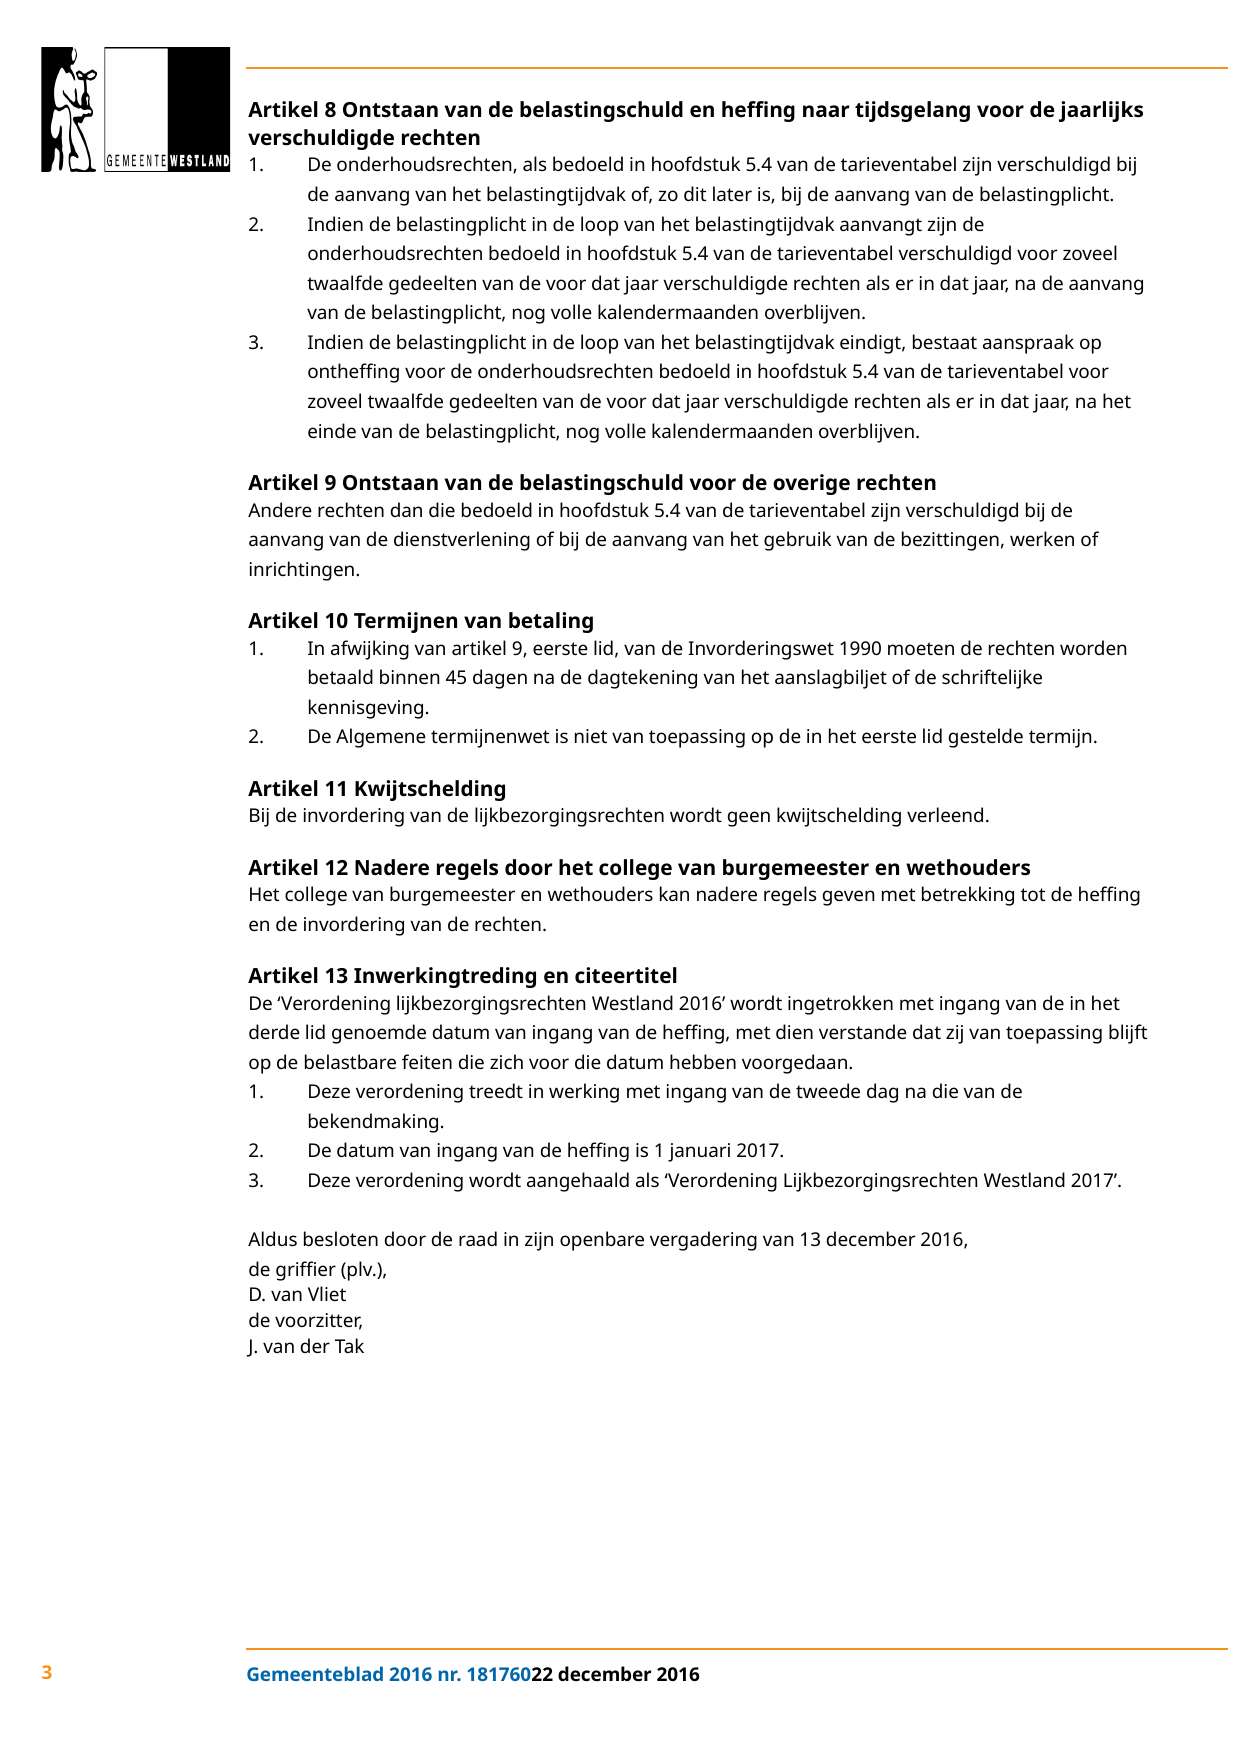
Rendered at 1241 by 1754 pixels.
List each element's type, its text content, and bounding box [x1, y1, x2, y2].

text Aldus besloten door de raad in zijn openbare vergadering van 13 december 2016, [248, 1226, 1152, 1252]
list Indien de belastingplicht in de loop van het belastingtijdvak aanvangt zijn de onderhoudsrechten bedoeld in hoofdstuk 5.4 van de tarieventabel verschuldigd voor zoveel twaalfde gedeelten van de voor dat jaar verschuldigde rechten als er in dat jaar, na de aanvang van de belastingplicht, nog volle kalendermaanden overblijven. [248, 211, 1152, 325]
picture [41, 47, 231, 172]
text de voorzitter, [248, 1307, 1152, 1333]
text Artikel 13 Inwerkingtreding en citeertitel [248, 961, 1152, 990]
text Artikel 8 Ontstaan van de belastingschuld en heffing naar tijdsgelang voor de jaarlijks verschuldigde rechten [248, 95, 1152, 152]
text Het college van burgemeester en wethouders kan nadere regels geven met betrekking tot de heffing en de invordering van de rechten. [248, 881, 1152, 937]
text Artikel 9 Ontstaan van de belastingschuld voor de overige rechten [248, 468, 1152, 497]
text de griffier (plv.), [248, 1256, 1152, 1282]
text Artikel 11 Kwijtschelding [248, 774, 1152, 802]
text De ‘Verordening lijkbezorgingsrechten Westland 2016’ wordt ingetrokken met ingang van de in het derde lid genoemde datum van ingang van de heffing, met dien verstande dat zij van toepassing blijft op de belastbare feiten die zich voor die datum hebben voorgedaan. [248, 990, 1152, 1074]
text Artikel 10 Termijnen van betaling [248, 606, 1152, 635]
text J. van der Tak [248, 1333, 1152, 1359]
text Bij de invordering van de lijkbezorgingsrechten wordt geen kwijtschelding verleend. [248, 802, 1152, 828]
list In afwijking van artikel 9, eerste lid, van de Invorderingswet 1990 moeten de rechten worden betaald binnen 45 dagen na de dagtekening van het aanslagbiljet of de schriftelijke kennisgeving. [248, 635, 1152, 720]
text Andere rechten dan die bedoeld in hoofdstuk 5.4 van de tarieventabel zijn verschuldigd bij de aanvang van de dienstverlening of bij de aanvang van het gebruik van de bezittingen, werken of inrichtingen. [248, 497, 1152, 582]
list De Algemene termijnenwet is niet van toepassing op de in het eerste lid gestelde termijn. [248, 723, 1152, 749]
list De datum van ingang van de heffing is 1 januari 2017. [248, 1138, 1152, 1163]
list De onderhoudsrechten, als bedoeld in hoofdstuk 5.4 van de tarieventabel zijn verschuldigd bij de aanvang van het belastingtijdvak of, zo dit later is, bij de aanvang van de belastingplicht. [248, 152, 1152, 207]
list Deze verordening treedt in werking met ingang van de tweede dag na die van de bekendmaking. [248, 1078, 1152, 1134]
list Deze verordening wordt aangehaald als ‘Verordening Lijkbezorgingsrechten Westland 2017’. [248, 1167, 1152, 1193]
text Artikel 12 Nadere regels door het college van burgemeester en wethouders [248, 853, 1152, 881]
text D. van Vliet [248, 1282, 1152, 1307]
list Indien de belastingplicht in de loop van het belastingtijdvak eindigt, bestaat aanspraak op ontheffing voor de onderhoudsrechten bedoeld in hoofdstuk 5.4 van de tarieventabel voor zoveel twaalfde gedeelten van de voor dat jaar verschuldigde rechten als er in dat jaar, na het einde van de belastingplicht, nog volle kalendermaanden overblijven. [248, 329, 1152, 444]
